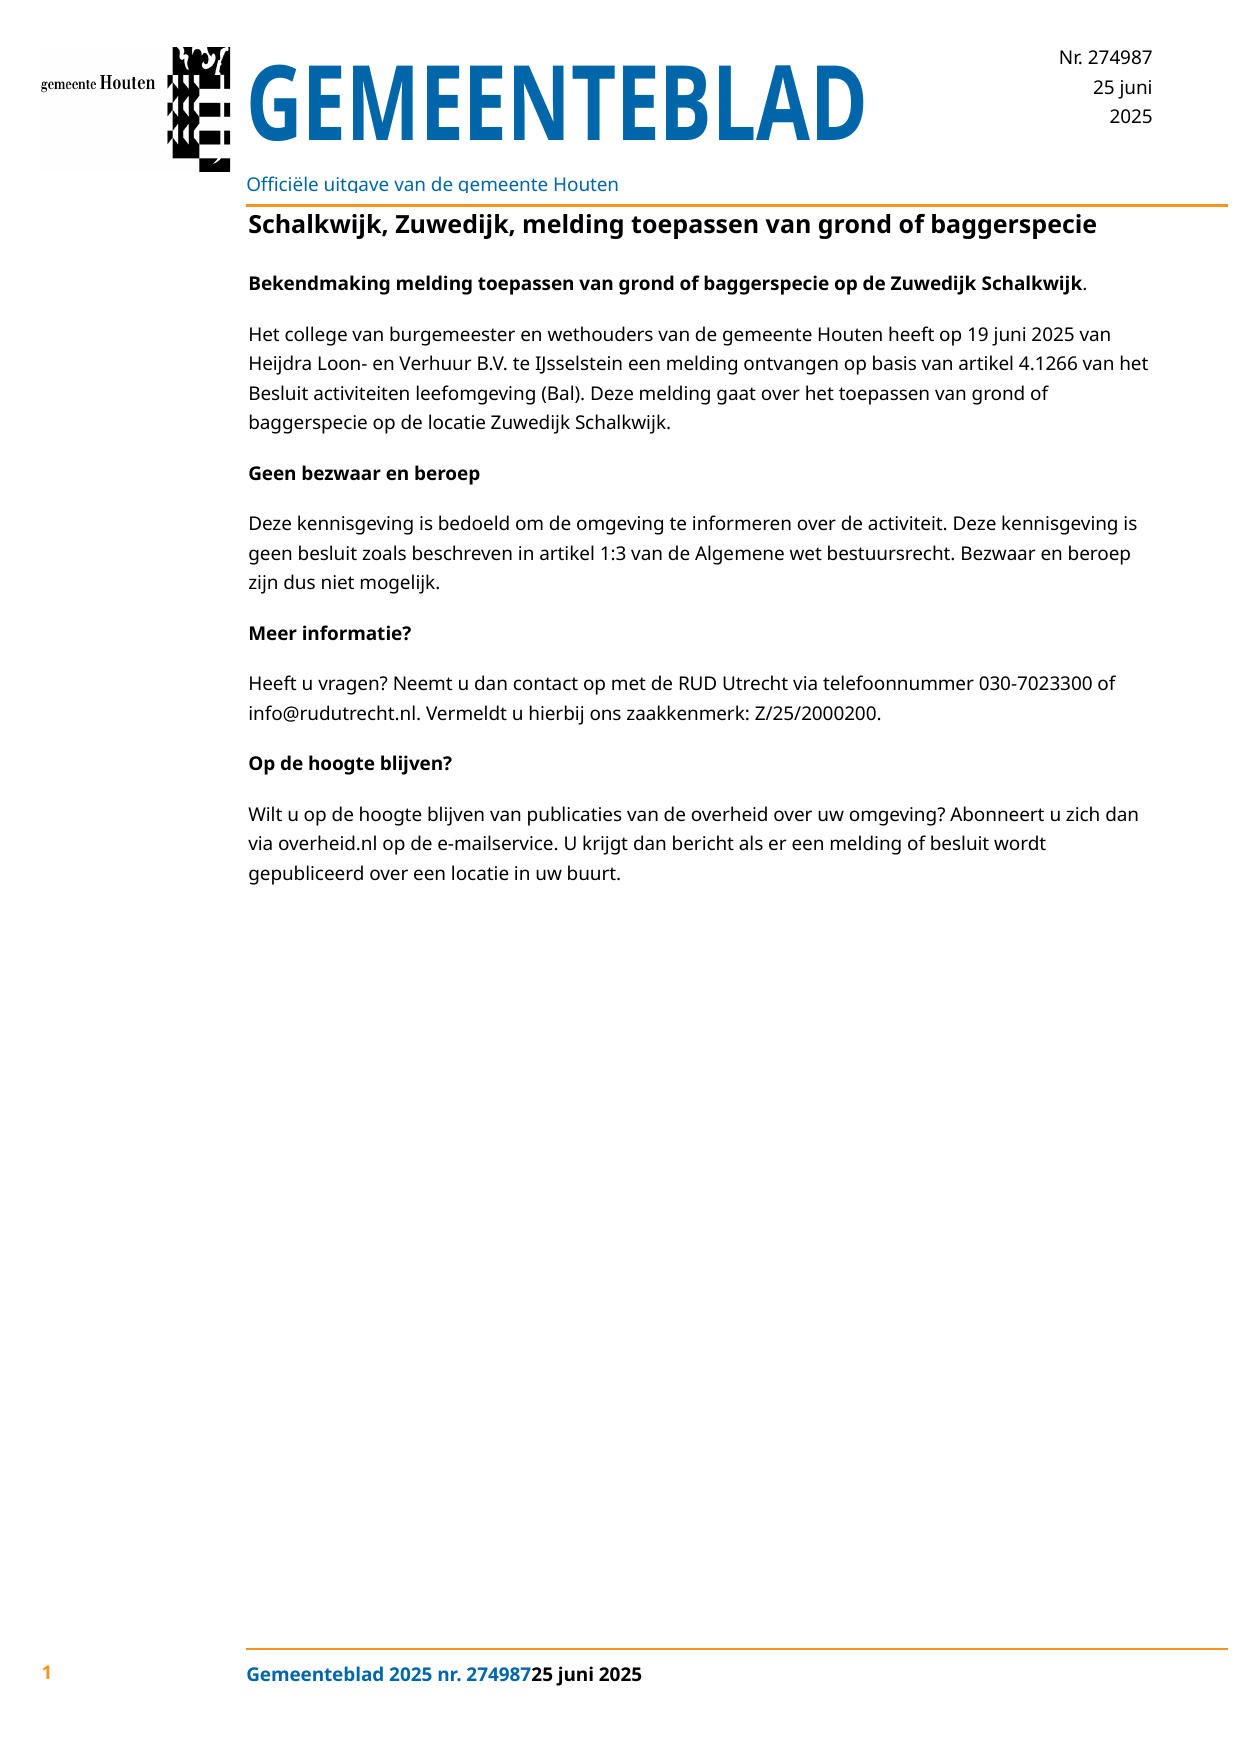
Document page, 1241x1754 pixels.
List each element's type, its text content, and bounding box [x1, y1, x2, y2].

text Heeft u vragen? Neemt u dan contact op met de RUD Utrecht via telefoonnummer 030-7023300 of info@rudutrecht.nl. Vermeldt u hierbij ons zaakkenmerk: Z/25/2000200. [248, 670, 1152, 726]
text Bekendmaking melding toepassen van grond of baggerspecie op de Zuwedijk Schalkwijk. [248, 270, 1152, 296]
text Meer informatie? [248, 620, 1152, 646]
text Wilt u op de hoogte blijven van publicaties van de overheid over uw omgeving? Abonneert u zich dan via overheid.nl op de e-mailservice. U krijgt dan bericht als er een melding of besluit wordt gepubliceerd over een locatie in uw buurt. [248, 801, 1152, 886]
text Op de hoogte blijven? [248, 750, 1152, 776]
text Deze kennisgeving is bedoeld om de omgeving te informeren over de activiteit. Deze kennisgeving is geen besluit zoals beschreven in artikel 1:3 van de Algemene wet bestuursrecht. Bezwaar en beroep zijn dus niet mogelijk. [248, 510, 1152, 595]
text Geen bezwaar en beroep [248, 460, 1152, 486]
text Het college van burgemeester en wethouders van de gemeente Houten heeft op 19 juni 2025 van Heijdra Loon- en Verhuur B.V. te IJsselstein een melding ontvangen op basis van artikel 4.1266 van het Besluit activiteiten leefomgeving (Bal). Deze melding gaat over het toepassen van grond of baggerspecie op de locatie Zuwedijk Schalkwijk. [248, 321, 1152, 435]
picture [41, 47, 231, 172]
text Schalkwijk, Zuwedijk, melding toepassen van grond of baggerspecie [248, 207, 1152, 241]
